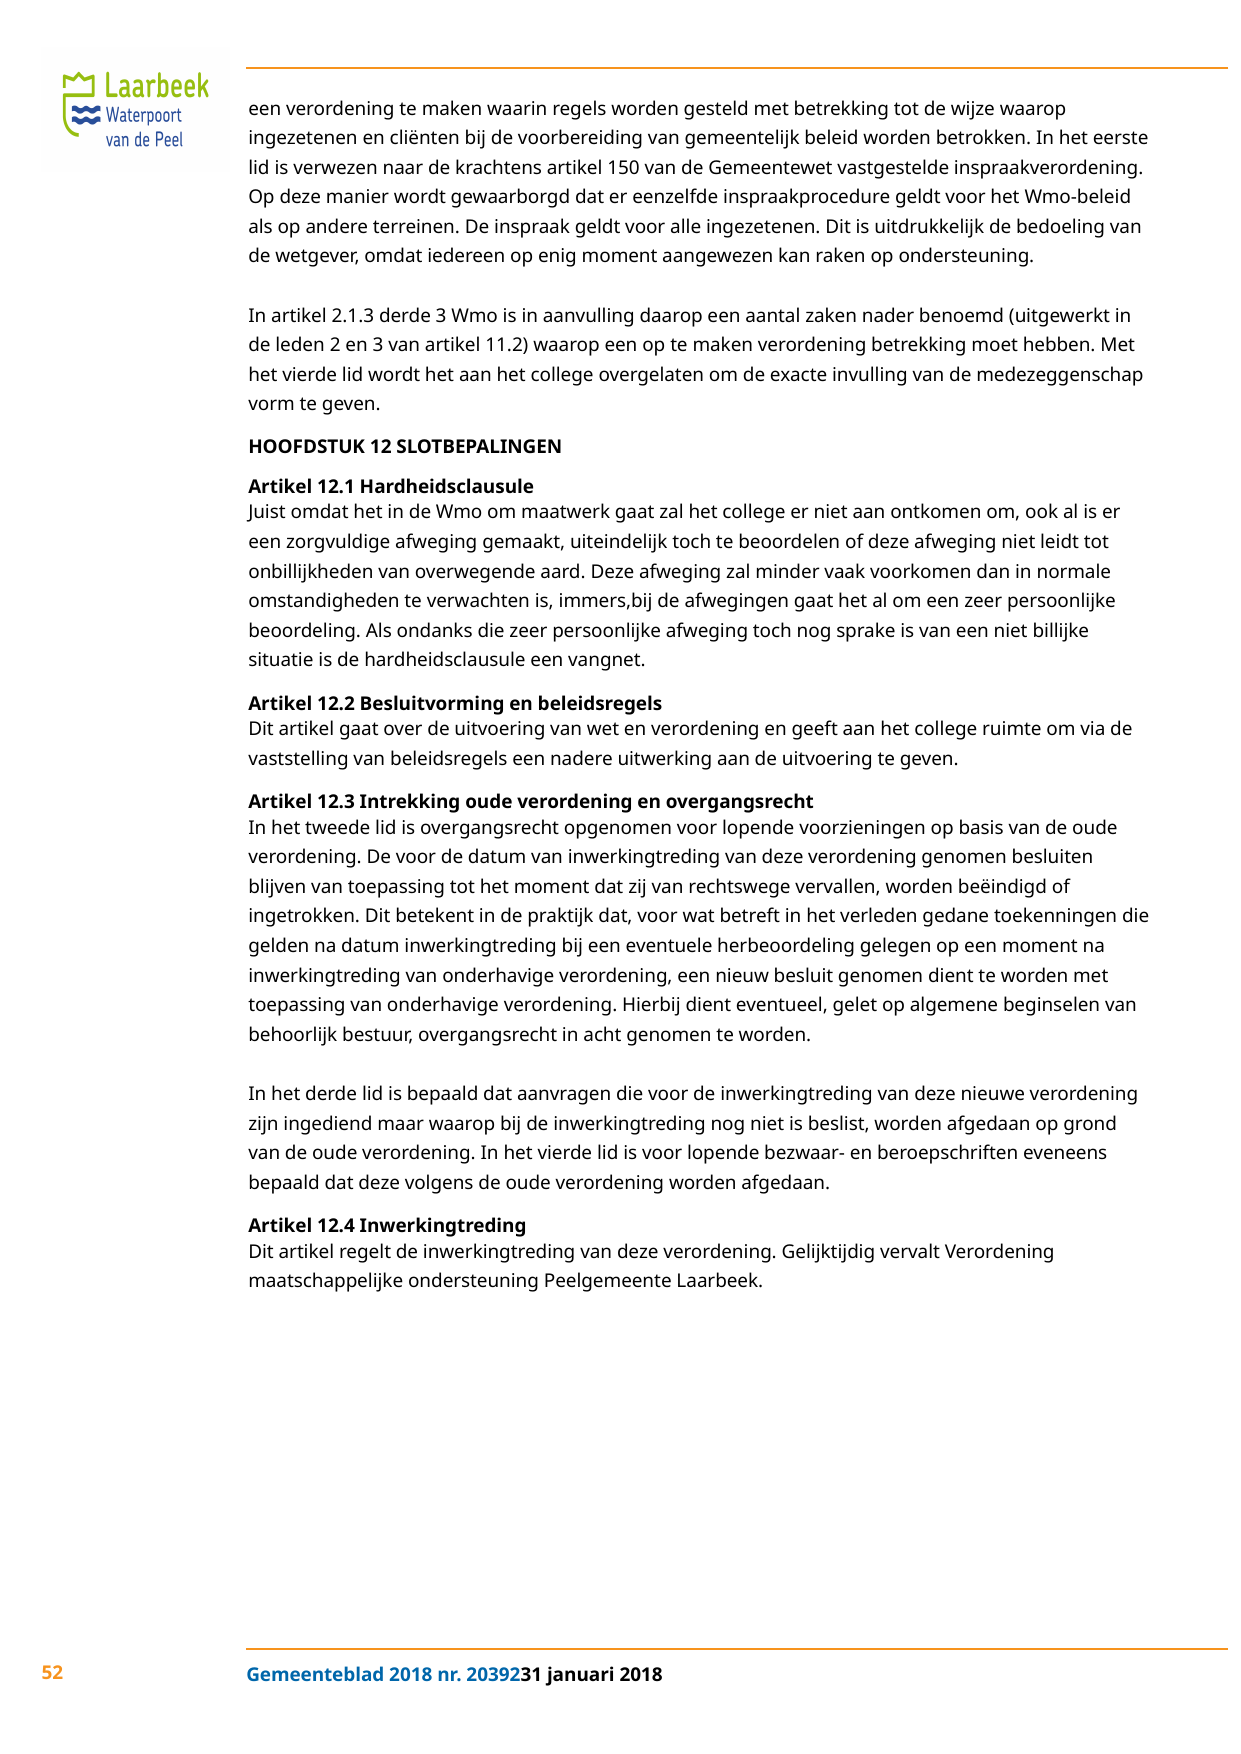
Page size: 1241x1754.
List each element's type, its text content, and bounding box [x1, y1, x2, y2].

text een verordening te maken waarin regels worden gesteld met betrekking tot de wijze waarop ingezetenen en cliënten bij de voorbereiding van gemeentelijk beleid worden betrokken. In het eerste lid is verwezen naar de krachtens artikel 150 van de Gemeentewet vastgestelde inspraakverordening. Op deze manier wordt gewaarborgd dat er eenzelfde inspraakprocedure geldt voor het Wmo-beleid als op andere terreinen. De inspraak geldt voor alle ingezetenen. Dit is uitdrukkelijk de bedoeling van de wetgever, omdat iedereen op enig moment aangewezen kan raken op ondersteuning. [248, 95, 1152, 268]
text In artikel 2.1.3 derde 3 Wmo is in aanvulling daarop een aantal zaken nader benoemd (uitgewerkt in de leden 2 en 3 van artikel 11.2) waarop een op te maken verordening betrekking moet hebben. Met het vierde lid wordt het aan het college overgelaten om de exacte invulling van de medezeggenschap vorm te geven. [248, 302, 1152, 416]
text In het tweede lid is overgangsrecht opgenomen voor lopende voorzieningen op basis van de oude verordening. De voor de datum van inwerkingtreding van deze verordening genomen besluiten blijven van toepassing tot het moment dat zij van rechtswege vervallen, worden beëindigd of ingetrokken. Dit betekent in de praktijk dat, voor wat betreft in het verleden gedane toekenningen die gelden na datum inwerkingtreding bij een eventuele herbeoordeling gelegen op een moment na inwerkingtreding van onderhavige verordening, een nieuw besluit genomen dient te worden met toepassing van onderhavige verordening. Hierbij dient eventueel, gelet op algemene beginselen van behoorlijk bestuur, overgangsrecht in acht genomen te worden. [248, 814, 1152, 1047]
text Dit artikel gaat over de uitvoering van wet en verordening en geeft aan het college ruimte om via de vaststelling van beleidsregels een nadere uitwerking aan de uitvoering te geven. [248, 716, 1152, 771]
text Artikel 12.4 Inwerkingtreding [248, 1212, 1152, 1238]
text Dit artikel regelt de inwerkingtreding van deze verordening. Gelijktijdig vervalt Verordening maatschappelijke ondersteuning Peelgemeente Laarbeek. [248, 1238, 1152, 1293]
text Artikel 12.1 Hardheidsclausule [248, 473, 1152, 499]
text Artikel 12.3 Intrekking oude verordening en overgangsrecht [248, 788, 1152, 814]
text HOOFDSTUK 12 SLOTBEPALINGEN [248, 434, 1152, 459]
picture [41, 47, 231, 172]
text In het derde lid is bepaald dat aanvragen die voor de inwerkingtreding van deze nieuwe verordening zijn ingediend maar waarop bij de inwerkingtreding nog niet is beslist, worden afgedaan op grond van de oude verordening. In het vierde lid is voor lopende bezwaar- en beroepschriften eveneens bepaald dat deze volgens de oude verordening worden afgedaan. [248, 1080, 1152, 1195]
text Juist omdat het in de Wmo om maatwerk gaat zal het college er niet aan ontkomen om, ook al is er een zorgvuldige afweging gemaakt, uiteindelijk toch te beoordelen of deze afweging niet leidt tot onbillijkheden van overwegende aard. Deze afweging zal minder vaak voorkomen dan in normale omstandigheden te verwachten is, immers,bij de afwegingen gaat het al om een zeer persoonlijke beoordeling. Als ondanks die zeer persoonlijke afweging toch nog sprake is van een niet billijke situatie is de hardheidsclausule een vangnet. [248, 499, 1152, 672]
text Artikel 12.2 Besluitvorming en beleidsregels [248, 690, 1152, 716]
